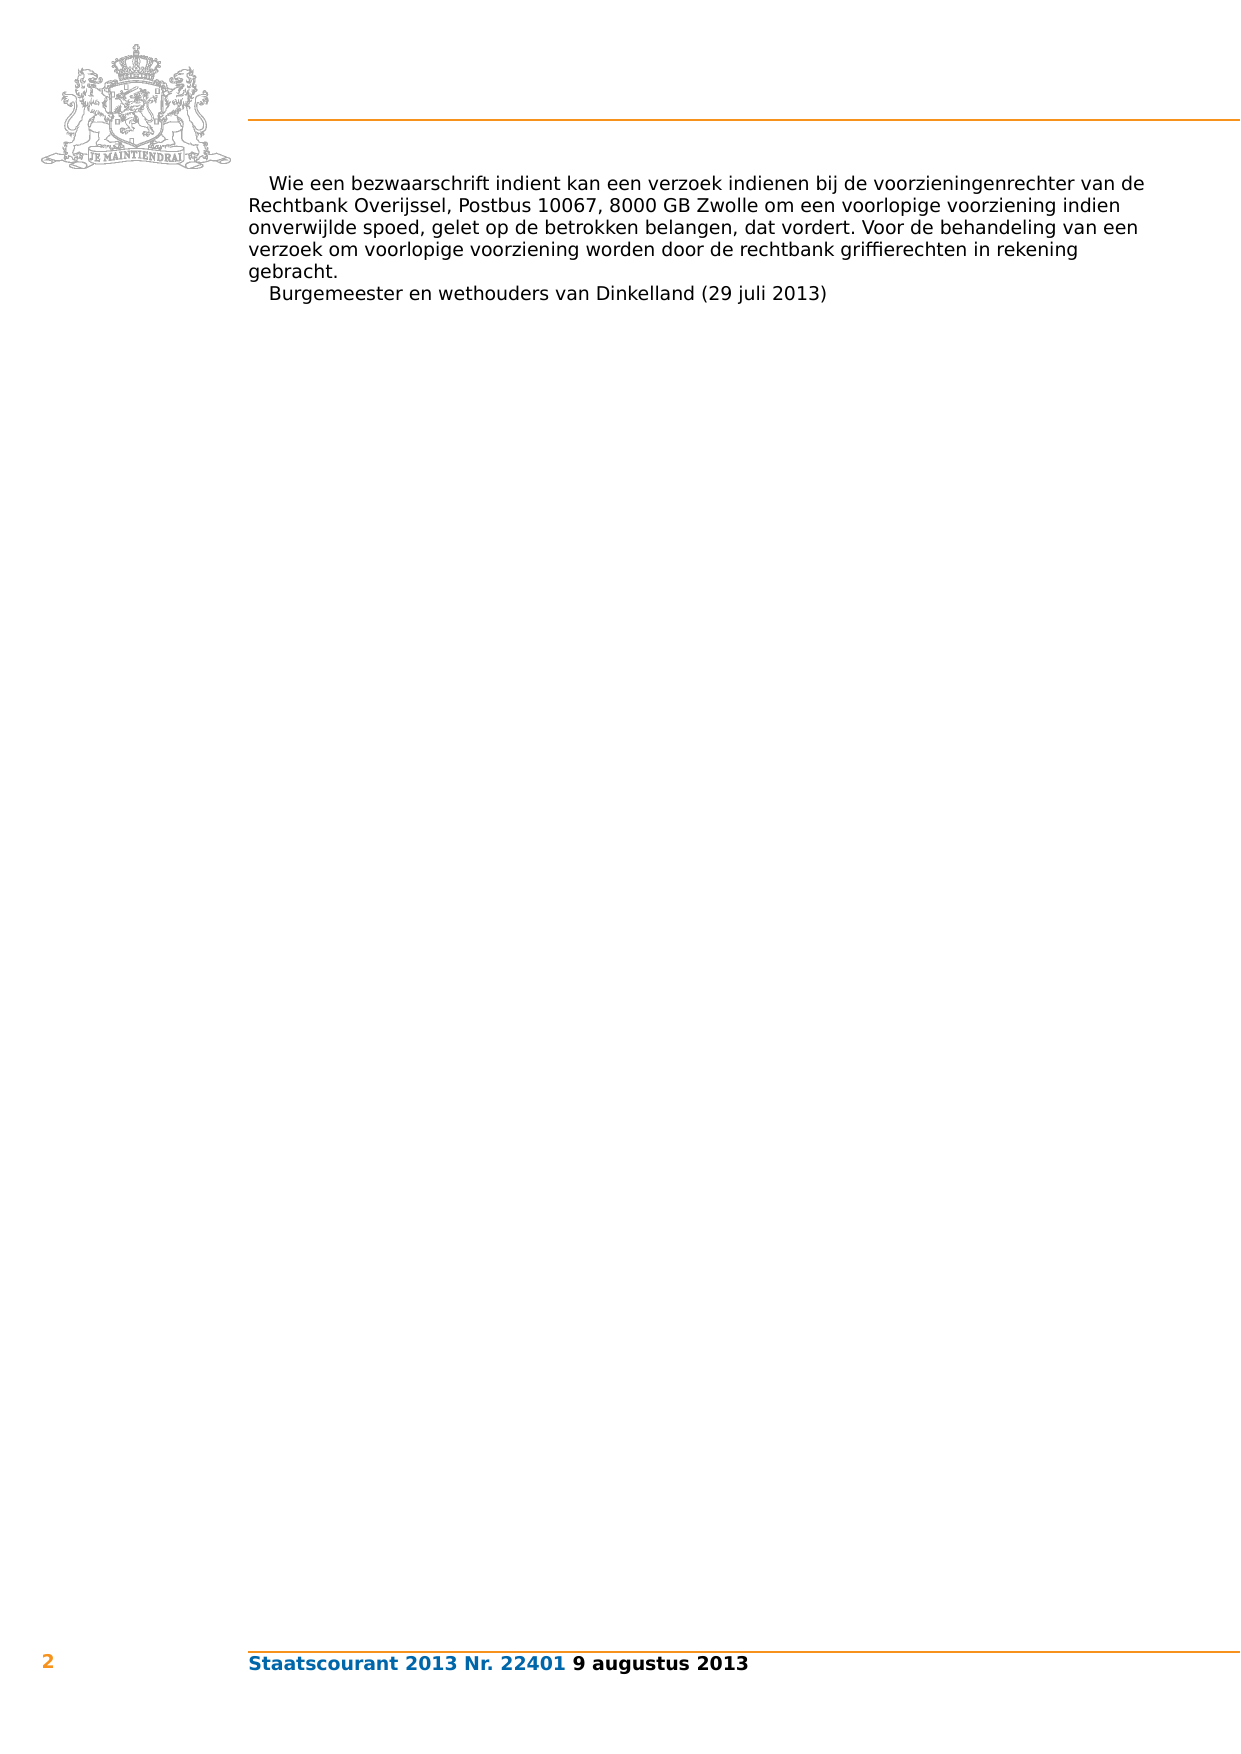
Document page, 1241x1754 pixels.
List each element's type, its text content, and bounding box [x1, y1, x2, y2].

picture [41, 44, 231, 169]
text Wie een bezwaarschrift indient kan een verzoek indienen bij de voorzieningenrechter van de Rechtbank Overijssel, Postbus 10067, 8000 GB Zwolle om een voorlopige voorziening indien onverwijlde spoed, gelet op de betrokken belangen, dat vordert. Voor de behandeling van een verzoek om voorlopige voorziening worden door de rechtbank griffierechten in rekening gebracht. [248, 173, 1163, 283]
text Burgemeester en wethouders van Dinkelland (29 juli 2013) [248, 283, 1163, 305]
